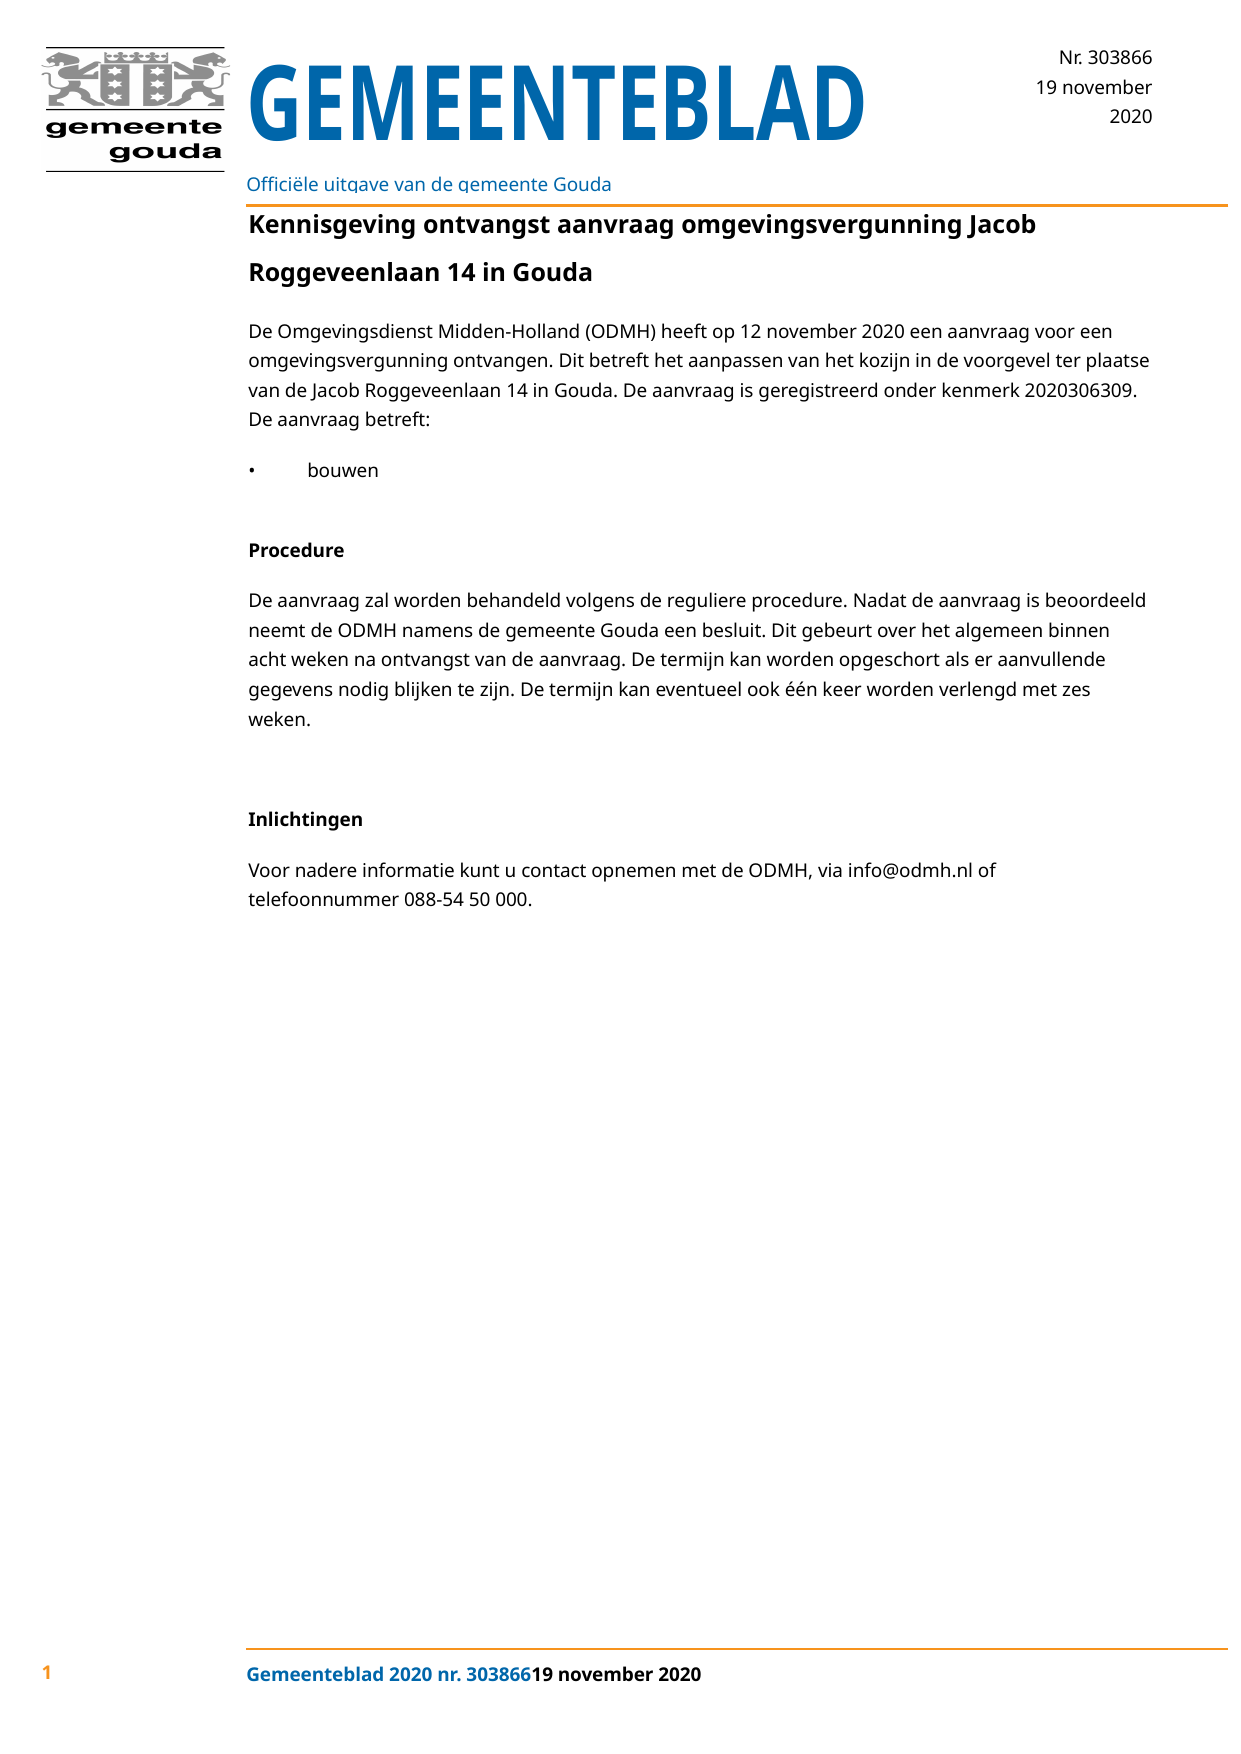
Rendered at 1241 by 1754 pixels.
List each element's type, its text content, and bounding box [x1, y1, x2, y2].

text De Omgevingsdienst Midden-Holland (ODMH) heeft op 12 november 2020 een aanvraag voor een omgevingsvergunning ontvangen. Dit betreft het aanpassen van het kozijn in de voorgevel ter plaatse van de Jacob Roggeveenlaan 14 in Gouda. De aanvraag is geregistreerd onder kenmerk 2020306309. De aanvraag betreft: [248, 318, 1152, 432]
list bouwen [248, 457, 1152, 483]
text Procedure [248, 537, 1152, 563]
text Voor nadere informatie kunt u contact opnemen met de ODMH, via info@odmh.nl of telefoonnummer 088-54 50 000. [248, 857, 1152, 912]
text De aanvraag zal worden behandeld volgens de reguliere procedure. Nadat de aanvraag is beoordeeld neemt de ODMH namens de gemeente Gouda een besluit. Dit gebeurt over het algemeen binnen acht weken na ontvangst van de aanvraag. De termijn kan worden opgeschort als er aanvullende gegevens nodig blijken te zijn. De termijn kan eventueel ook één keer worden verlengd met zes weken. [248, 587, 1152, 732]
text Inlichtingen [248, 807, 1152, 832]
picture [41, 47, 231, 172]
text Kennisgeving ontvangst aanvraag omgevingsvergunning Jacob Roggeveenlaan 14 in Gouda [248, 207, 1152, 288]
